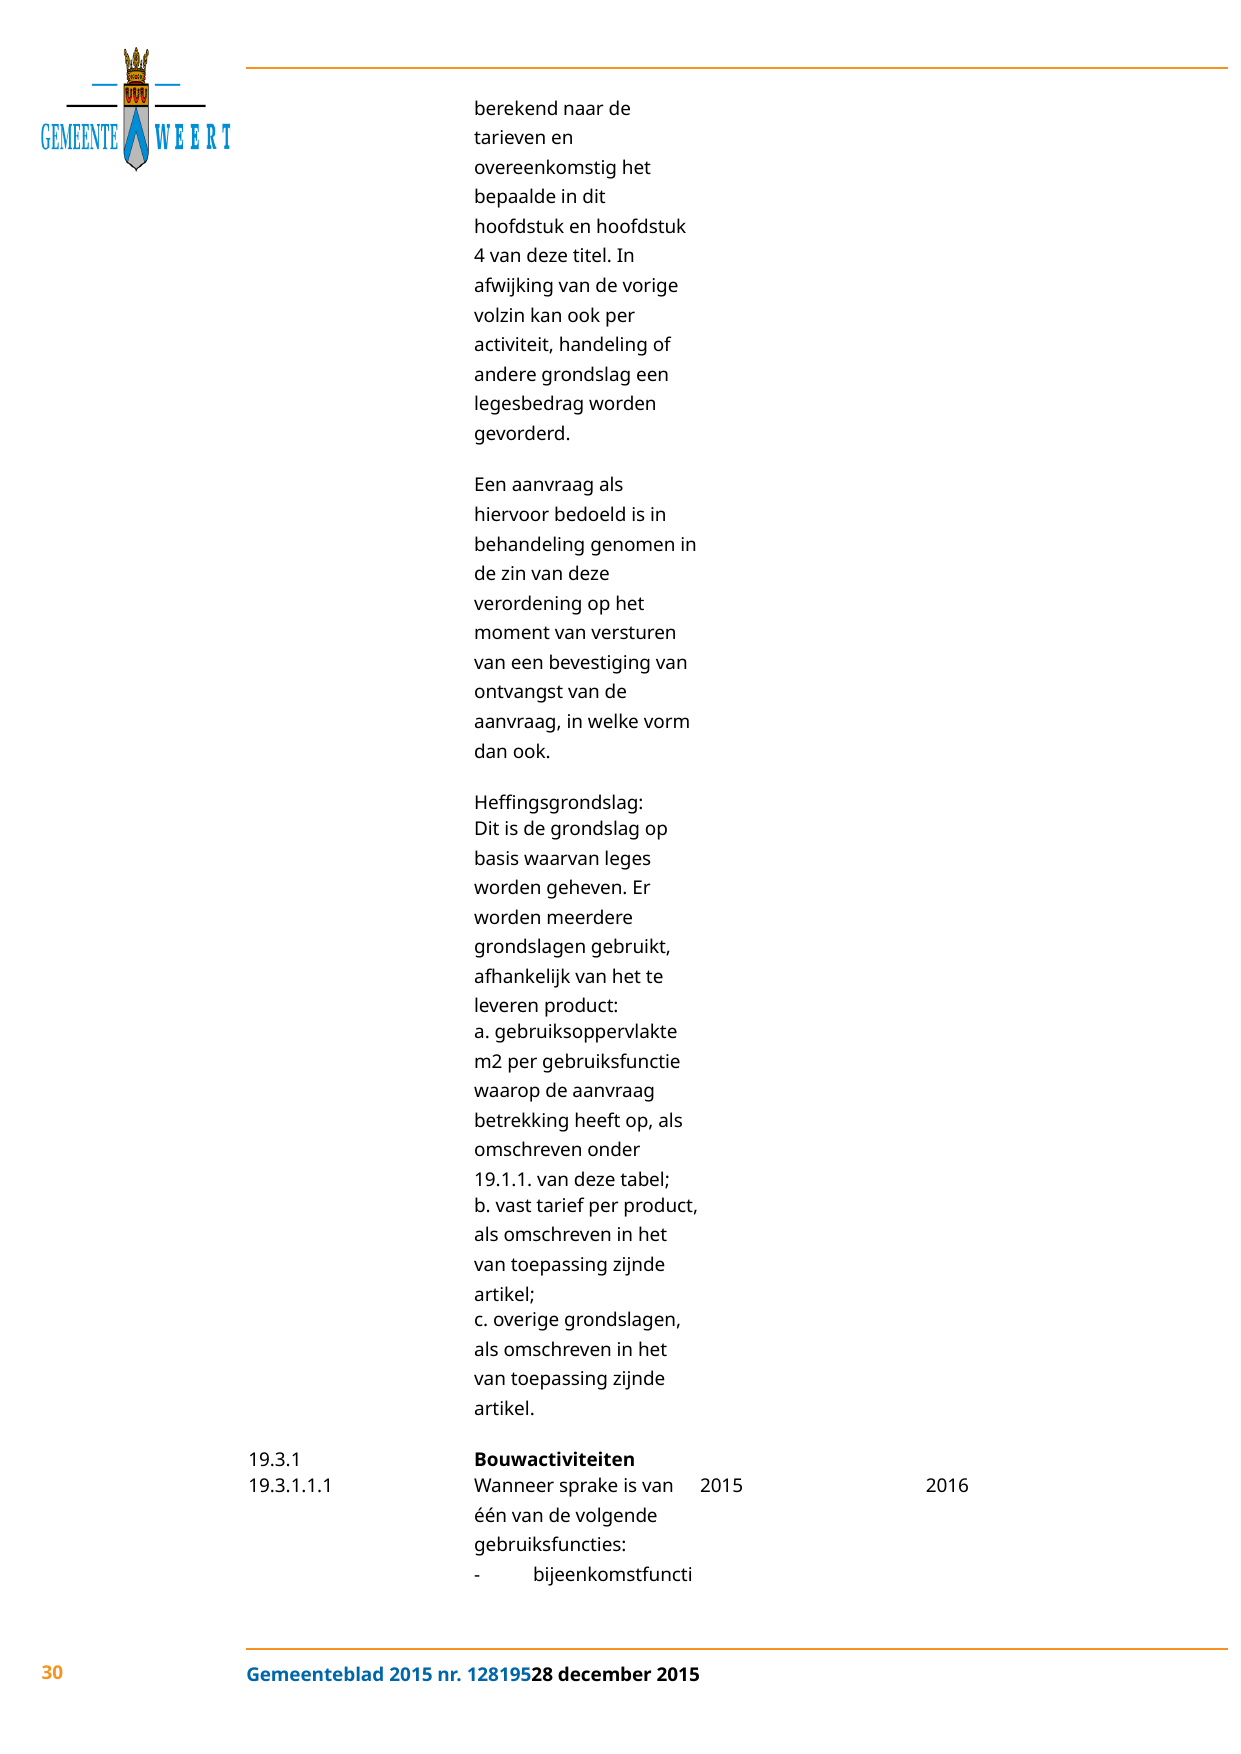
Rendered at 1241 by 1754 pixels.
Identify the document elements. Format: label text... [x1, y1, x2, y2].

table_cell [248, 1421, 474, 1447]
table_cell [926, 95, 1152, 446]
table_cell 2015 [700, 1473, 926, 1587]
table_cell [926, 1421, 1152, 1447]
table_cell [926, 764, 1152, 789]
picture [41, 47, 231, 172]
table_cell [248, 815, 474, 1018]
table_cell [248, 1192, 474, 1306]
table_cell b. vast tarief per product, als omschreven in het van toepassing zijnde artikel; [474, 1192, 700, 1306]
table_cell berekend naar de tarieven en overeenkomstig het bepaalde in dit hoofdstuk en hoofdstuk 4 van deze titel. In afwijking van de vorige volzin kan ook per activiteit, handeling of andere grondslag een legesbedrag worden gevorderd. [474, 95, 700, 446]
table_cell [474, 764, 700, 789]
table_cell [248, 446, 474, 472]
table_cell [248, 95, 474, 446]
table_cell Een aanvraag als hiervoor bedoeld is in behandeling genomen in de zin van deze verordening op het moment van versturen van een bevestiging van ontvangst van de aanvraag, in welke vorm dan ook. [474, 472, 700, 764]
table_cell [700, 446, 926, 472]
table_cell [700, 1192, 926, 1306]
table_cell [926, 1306, 1152, 1421]
table_cell [248, 472, 474, 764]
table_cell [248, 789, 474, 815]
table_cell [700, 1447, 926, 1472]
table_cell [700, 764, 926, 789]
table_cell [926, 789, 1152, 815]
table_cell [700, 472, 926, 764]
table_cell [474, 446, 700, 472]
table_cell [926, 446, 1152, 472]
table_cell Heffingsgrondslag: [474, 789, 700, 815]
table_cell c. overige grondslagen, als omschreven in het van toepassing zijnde artikel. [474, 1306, 700, 1421]
table_cell 2016 [926, 1473, 1152, 1587]
table_cell 19.3.1 [248, 1447, 474, 1472]
table_cell [700, 95, 926, 446]
table_cell [248, 1306, 474, 1421]
table_cell [926, 1447, 1152, 1472]
table_cell [926, 1192, 1152, 1306]
table_cell [700, 1421, 926, 1447]
table_cell Dit is de grondslag op basis waarvan leges worden geheven. Er worden meerdere grondslagen gebruikt, afhankelijk van het te leveren product: [474, 815, 700, 1018]
table_cell [700, 789, 926, 815]
table_cell Bouwactiviteiten [474, 1447, 700, 1472]
table_cell [700, 1018, 926, 1192]
table_cell Wanneer sprake is van één van de volgende gebruiksfuncties: bijeenkomstfuncti [474, 1473, 700, 1587]
table_cell [248, 764, 474, 789]
table_cell [474, 1421, 700, 1447]
table_cell [926, 472, 1152, 764]
table_cell [700, 1306, 926, 1421]
table_cell [926, 815, 1152, 1018]
table_cell [248, 1018, 474, 1192]
table_cell 19.3.1.1.1 [248, 1473, 474, 1587]
table_cell [926, 1018, 1152, 1192]
table_cell a. gebruiksoppervlakte m2 per gebruiksfunctie waarop de aanvraag betrekking heeft op, als omschreven onder 19.1.1. van deze tabel; [474, 1018, 700, 1192]
table_cell [700, 815, 926, 1018]
